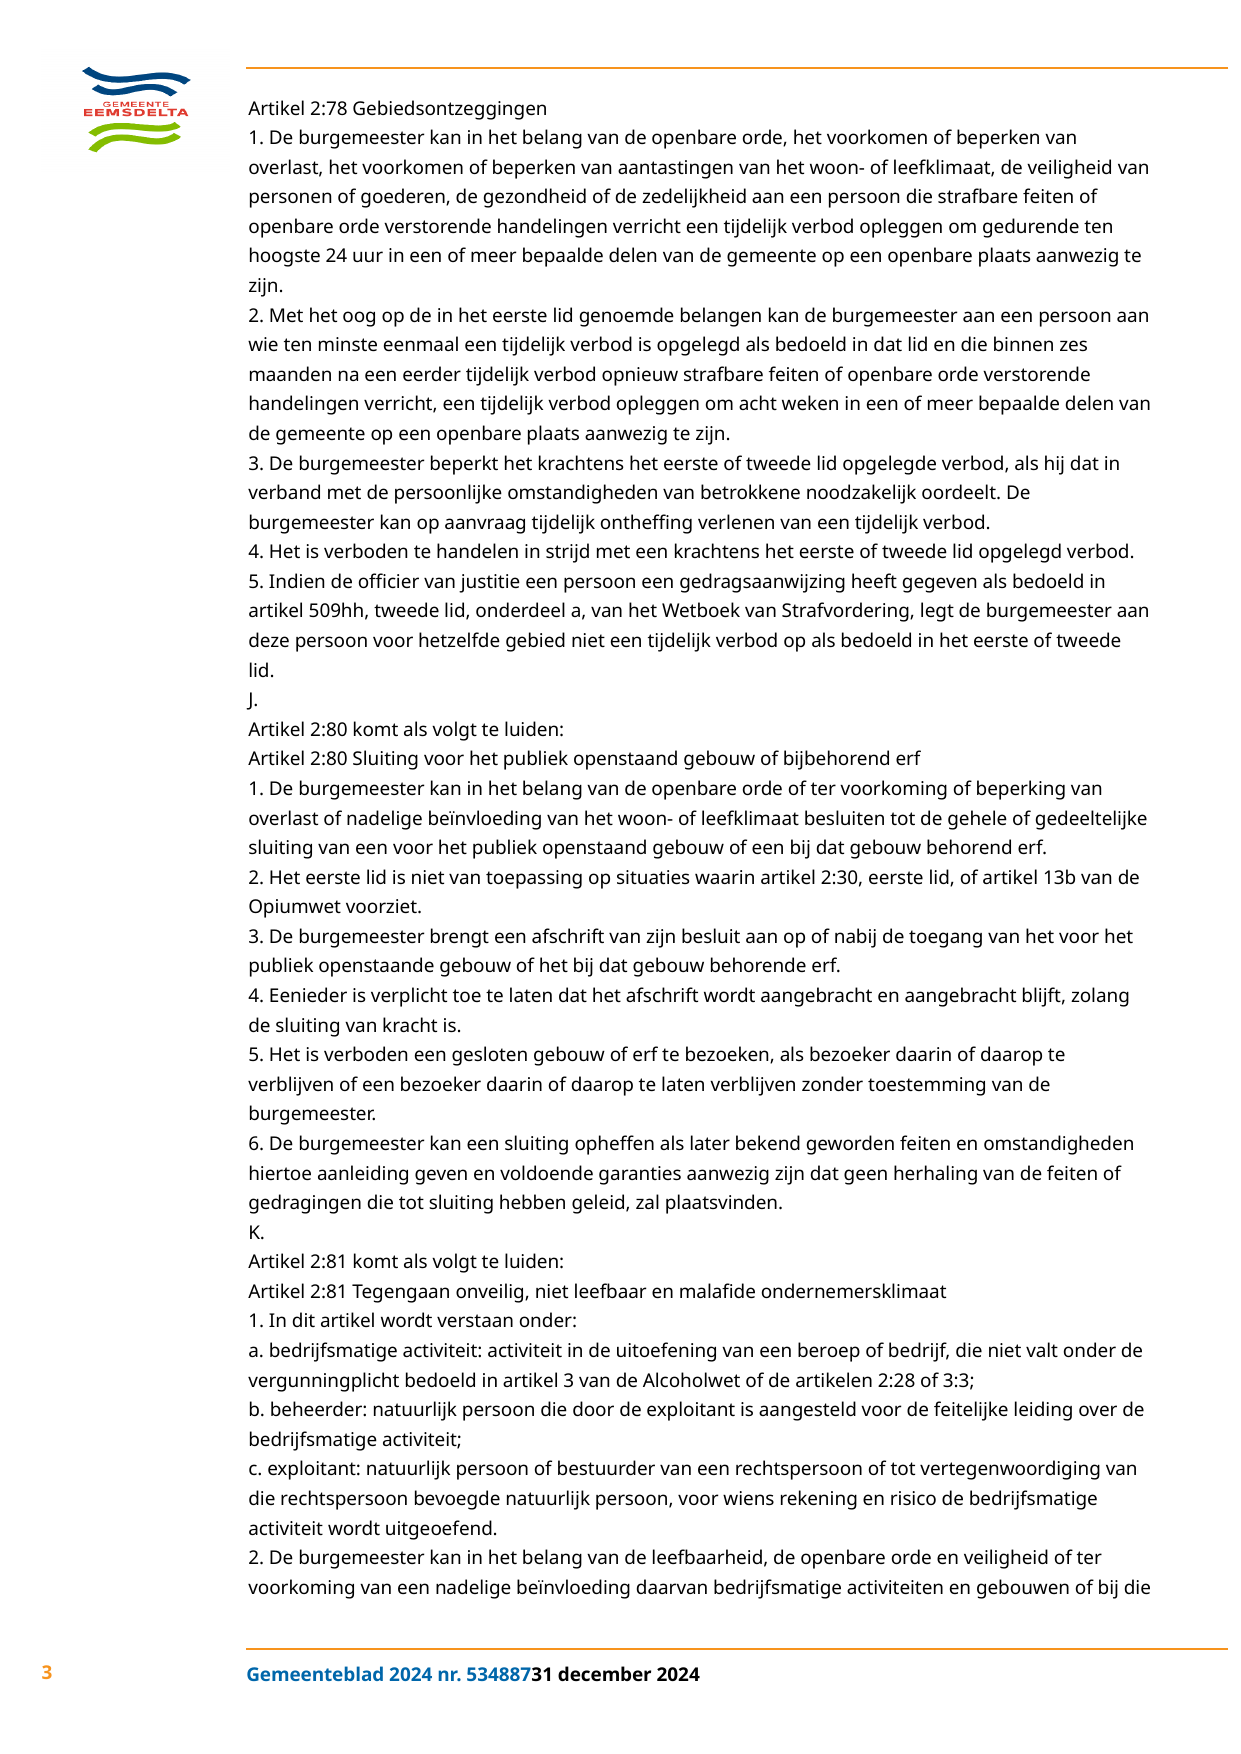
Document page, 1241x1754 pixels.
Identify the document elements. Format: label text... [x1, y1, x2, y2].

text 6. De burgemeester kan een sluiting opheffen als later bekend geworden feiten en omstandigheden hiertoe aanleiding geven en voldoende garanties aanwezig zijn dat geen herhaling van de feiten of gedragingen die tot sluiting hebben geleid, zal plaatsvinden. [248, 1130, 1152, 1215]
text 1. In dit artikel wordt verstaan onder: [248, 1308, 1152, 1333]
text c. exploitant: natuurlijk persoon of bestuurder van een rechtspersoon of tot vertegenwoordiging van die rechtspersoon bevoegde natuurlijk persoon, voor wiens rekening en risico de bedrijfsmatige activiteit wordt uitgeoefend. [248, 1456, 1152, 1541]
text 2. Met het oog op de in het eerste lid genoemde belangen kan de burgemeester aan een persoon aan wie ten minste eenmaal een tijdelijk verbod is opgelegd als bedoeld in dat lid en die binnen zes maanden na een eerder tijdelijk verbod opnieuw strafbare feiten of openbare orde verstorende handelingen verricht, een tijdelijk verbod opleggen om acht weken in een of meer bepaalde delen van de gemeente op een openbare plaats aanwezig te zijn. [248, 302, 1152, 446]
text K. [248, 1219, 1152, 1245]
text J. [248, 686, 1152, 712]
text 2. Het eerste lid is niet van toepassing op situaties waarin artikel 2:30, eerste lid, of artikel 13b van de Opiumwet voorziet. [248, 864, 1152, 919]
text 5. Indien de officier van justitie een persoon een gedragsaanwijzing heeft gegeven als bedoeld in artikel 509hh, tweede lid, onderdeel a, van het Wetboek van Strafvordering, legt de burgemeester aan deze persoon voor hetzelfde gebied niet een tijdelijk verbod op als bedoeld in het eerste of tweede lid. [248, 568, 1152, 683]
text Artikel 2:80 Sluiting voor het publiek openstaand gebouw of bijbehorend erf [248, 746, 1152, 771]
text a. bedrijfsmatige activiteit: activiteit in de uitoefening van een beroep of bedrijf, die niet valt onder de vergunningplicht bedoeld in artikel 3 van de Alcoholwet of de artikelen 2:28 of 3:3; [248, 1337, 1152, 1393]
text Artikel 2:81 komt als volgt te luiden: [248, 1248, 1152, 1274]
text 3. De burgemeester beperkt het krachtens het eerste of tweede lid opgelegde verbod, als hij dat in verband met de persoonlijke omstandigheden van betrokkene noodzakelijk oordeelt. De burgemeester kan op aanvraag tijdelijk ontheffing verlenen van een tijdelijk verbod. [248, 450, 1152, 535]
text 1. De burgemeester kan in het belang van de openbare orde of ter voorkoming of beperking van overlast of nadelige beïnvloeding van het woon- of leefklimaat besluiten tot de gehele of gedeeltelijke sluiting van een voor het publiek openstaand gebouw of een bij dat gebouw behorend erf. [248, 775, 1152, 860]
text Artikel 2:78 Gebiedsontzeggingen [248, 95, 1152, 121]
text 5. Het is verboden een gesloten gebouw of erf te bezoeken, als bezoeker daarin of daarop te verblijven of een bezoeker daarin of daarop te laten verblijven zonder toestemming van de burgemeester. [248, 1041, 1152, 1126]
picture [41, 47, 231, 172]
text Artikel 2:80 komt als volgt te luiden: [248, 716, 1152, 742]
text 4. Het is verboden te handelen in strijd met een krachtens het eerste of tweede lid opgelegd verbod. [248, 538, 1152, 564]
text 1. De burgemeester kan in het belang van de openbare orde, het voorkomen of beperken van overlast, het voorkomen of beperken van aantastingen van het woon- of leefklimaat, de veiligheid van personen of goederen, de gezondheid of de zedelijkheid aan een persoon die strafbare feiten of openbare orde verstorende handelingen verricht een tijdelijk verbod opleggen om gedurende ten hoogste 24 uur in een of meer bepaalde delen van de gemeente op een openbare plaats aanwezig te zijn. [248, 124, 1152, 298]
text b. beheerder: natuurlijk persoon die door de exploitant is aangesteld voor de feitelijke leiding over de bedrijfsmatige activiteit; [248, 1396, 1152, 1452]
text Artikel 2:81 Tegengaan onveilig, niet leefbaar en malafide ondernemersklimaat [248, 1278, 1152, 1304]
text 2. De burgemeester kan in het belang van de leefbaarheid, de openbare orde en veiligheid of ter voorkoming van een nadelige beïnvloeding daarvan bedrijfsmatige activiteiten en gebouwen of bij die [248, 1544, 1152, 1600]
text 4. Eenieder is verplicht toe te laten dat het afschrift wordt aangebracht en aangebracht blijft, zolang de sluiting van kracht is. [248, 982, 1152, 1038]
text 3. De burgemeester brengt een afschrift van zijn besluit aan op of nabij de toegang van het voor het publiek openstaande gebouw of het bij dat gebouw behorende erf. [248, 923, 1152, 978]
